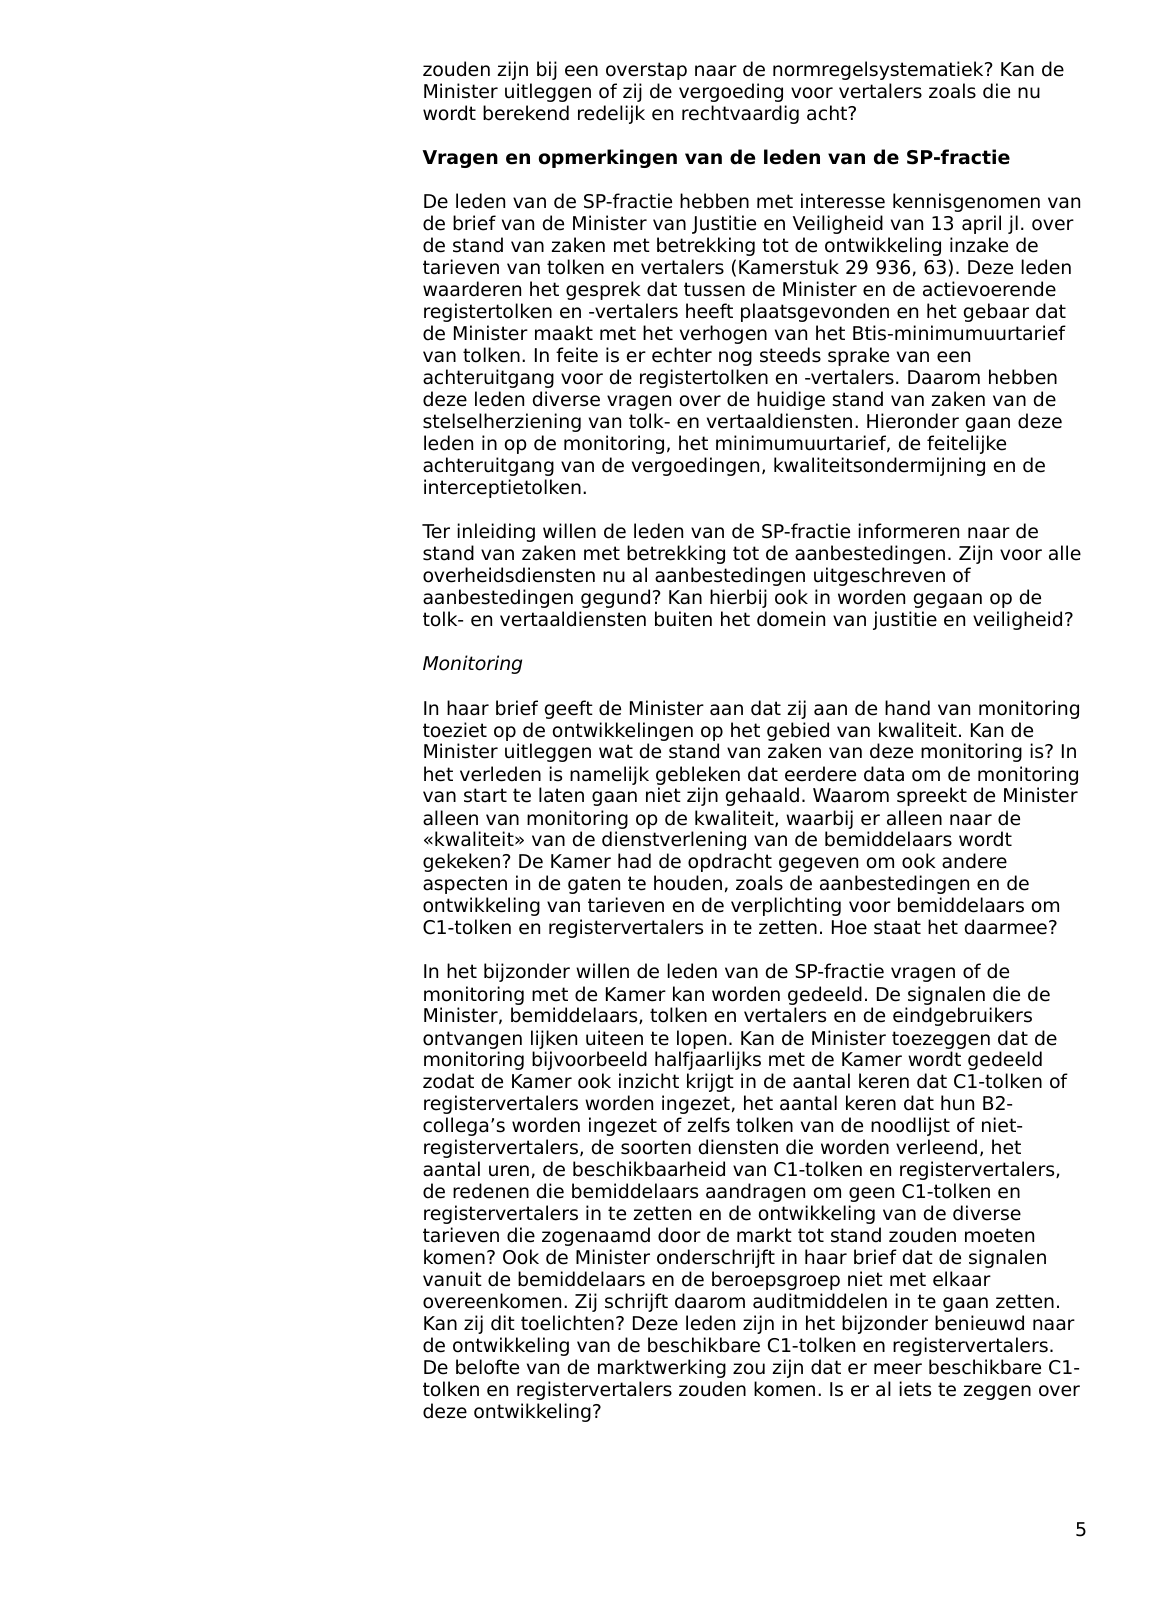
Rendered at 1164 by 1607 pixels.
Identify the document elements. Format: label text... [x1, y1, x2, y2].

text zouden zijn bij een overstap naar de normregelsystematiek? Kan de Minister uitleggen of zij de vergoeding voor vertalers zoals die nu wordt berekend redelijk en rechtvaardig acht? [422, 59, 1087, 125]
text In haar brief geeft de Minister aan dat zij aan de hand van monitoring toeziet op de ontwikkelingen op het gebied van kwaliteit. Kan de Minister uitleggen wat de stand van zaken van deze monitoring is? In het verleden is namelijk gebleken dat eerdere data om de monitoring van start te laten gaan niet zijn gehaald. Waarom spreekt de Minister alleen van monitoring op de kwaliteit, waarbij er alleen naar de «kwaliteit» van de dienstverlening van de bemiddelaars wordt gekeken? De Kamer had de opdracht gegeven om ook andere aspecten in de gaten te houden, zoals de aanbestedingen en de ontwikkeling van tarieven en de verplichting voor bemiddelaars om C1-tolken en registervertalers in te zetten. Hoe staat het daarmee? [422, 697, 1087, 939]
text Ter inleiding willen de leden van de SP-fractie informeren naar de stand van zaken met betrekking tot de aanbestedingen. Zijn voor alle overheidsdiensten nu al aanbestedingen uitgeschreven of aanbestedingen gegund? Kan hierbij ook in worden gegaan op de tolk- en vertaaldiensten buiten het domein van justitie en veiligheid? [422, 521, 1087, 631]
subtitle Vragen en opmerkingen van de leden van de SP-fractie [422, 147, 1087, 169]
text In het bijzonder willen de leden van de SP-fractie vragen of de monitoring met de Kamer kan worden gedeeld. De signalen die de Minister, bemiddelaars, tolken en vertalers en de eindgebruikers ontvangen lijken uiteen te lopen. Kan de Minister toezeggen dat de monitoring bijvoorbeeld halfjaarlijks met de Kamer wordt gedeeld zodat de Kamer ook inzicht krijgt in de aantal keren dat C1-tolken of registervertalers worden ingezet, het aantal keren dat hun B2-collega’s worden ingezet of zelfs tolken van de noodlijst of niet-registervertalers, de soorten diensten die worden verleend, het aantal uren, de beschikbaarheid van C1-tolken en registervertalers, de redenen die bemiddelaars aandragen om geen C1-tolken en registervertalers in te zetten en de ontwikkeling van de diverse tarieven die zogenaamd door de markt tot stand zouden moeten komen? Ook de Minister onderschrijft in haar brief dat de signalen vanuit de bemiddelaars en de beroepsgroep niet met elkaar overeenkomen. Zij schrijft daarom auditmiddelen in te gaan zetten. Kan zij dit toelichten? Deze leden zijn in het bijzonder benieuwd naar de ontwikkeling van de beschikbare C1-tolken en registervertalers. De belofte van de marktwerking zou zijn dat er meer beschikbare C1-tolken en registervertalers zouden komen. Is er al iets te zeggen over deze ontwikkeling? [422, 961, 1087, 1423]
subtitle Monitoring [422, 653, 1087, 675]
text De leden van de SP-fractie hebben met interesse kennisgenomen van de brief van de Minister van Justitie en Veiligheid van 13 april jl. over de stand van zaken met betrekking tot de ontwikkeling inzake de tarieven van tolken en vertalers (Kamerstuk 29 936, 63). Deze leden waarderen het gesprek dat tussen de Minister en de actievoerende registertolken en -vertalers heeft plaatsgevonden en het gebaar dat de Minister maakt met het verhogen van het Btis-minimumuurtarief van tolken. In feite is er echter nog steeds sprake van een achteruitgang voor de registertolken en -vertalers. Daarom hebben deze leden diverse vragen over de huidige stand van zaken van de stelselherziening van tolk- en vertaaldiensten. Hieronder gaan deze leden in op de monitoring, het minimumuurtarief, de feitelijke achteruitgang van de vergoedingen, kwaliteitsondermijning en de interceptietolken. [422, 191, 1087, 499]
